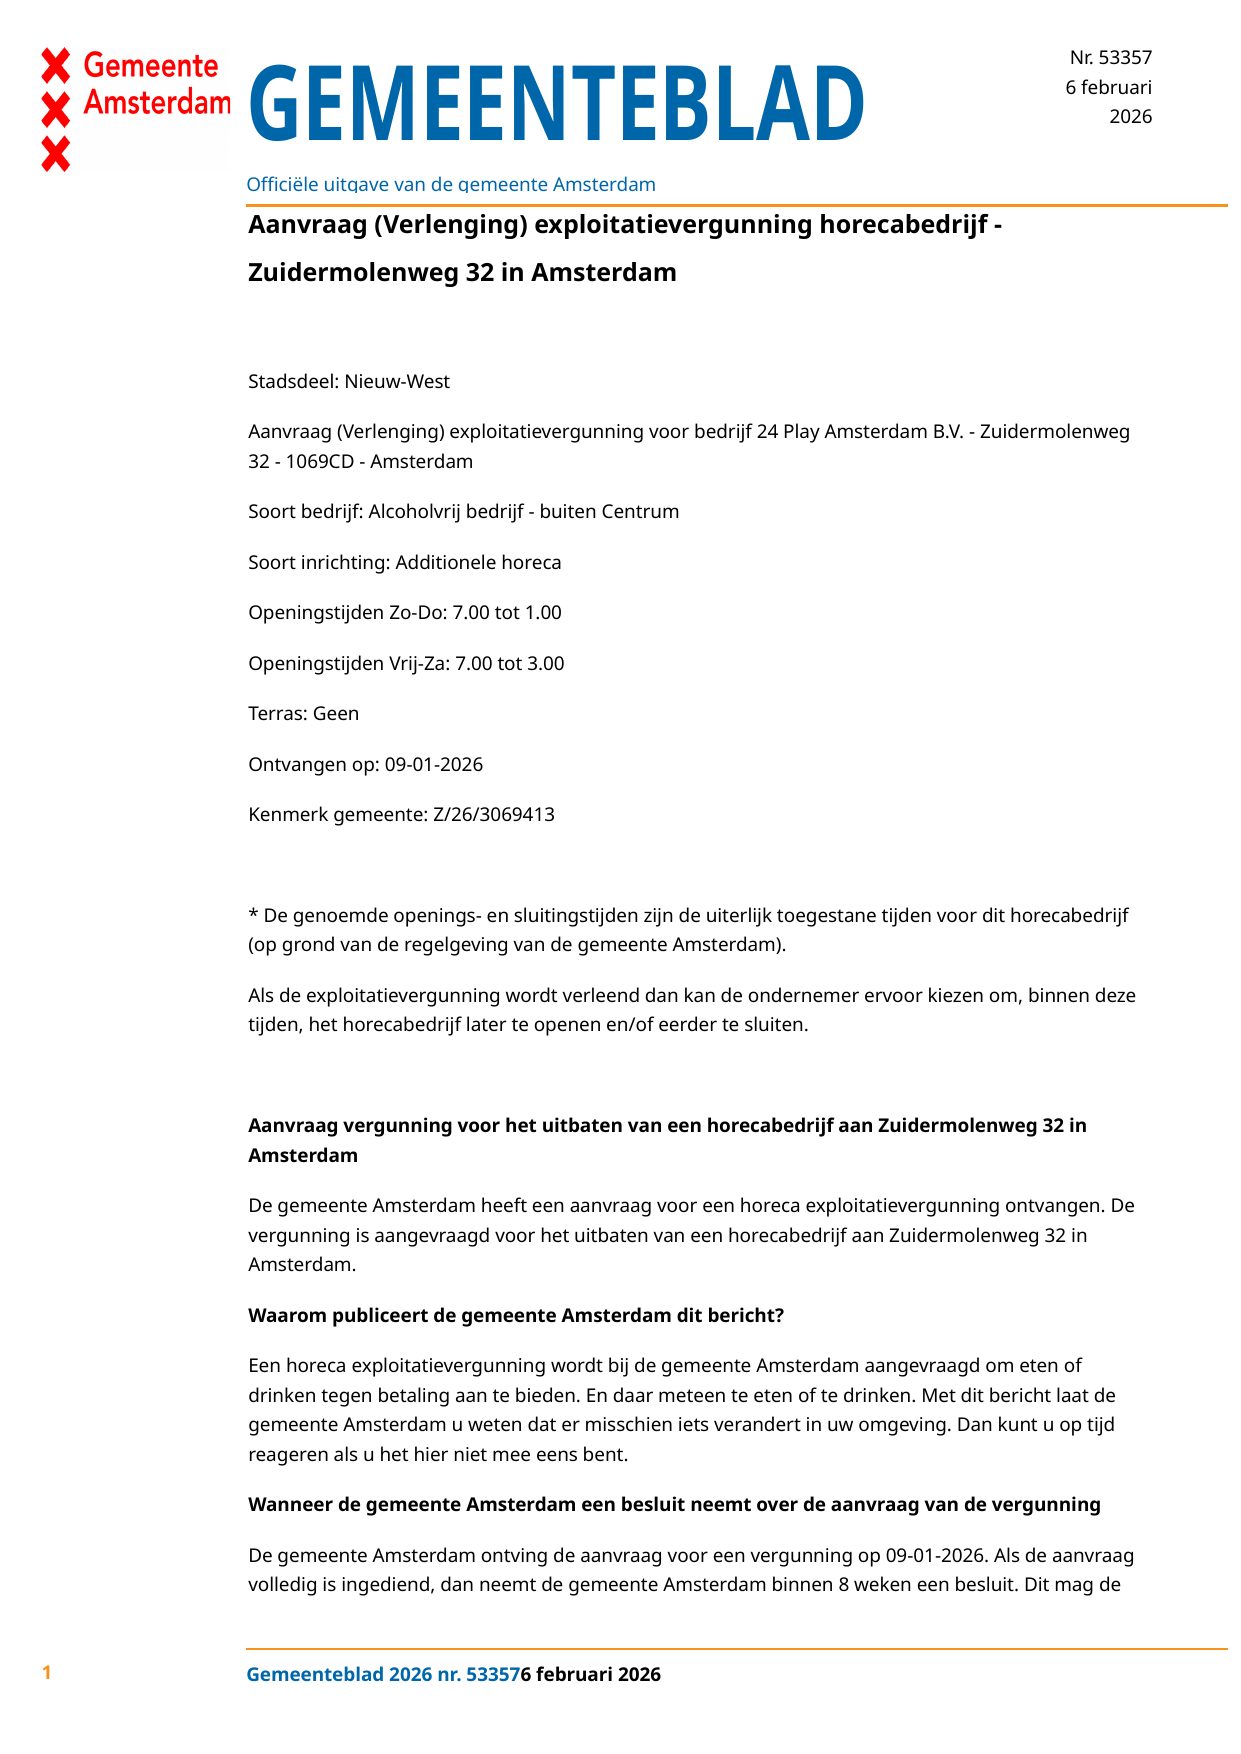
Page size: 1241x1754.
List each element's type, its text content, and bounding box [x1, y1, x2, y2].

text Aanvraag vergunning voor het uitbaten van een horecabedrijf aan Zuidermolenweg 32 in Amsterdam [248, 1112, 1152, 1168]
text Soort inrichting: Additionele horeca [248, 549, 1152, 575]
text Ontvangen op: 09-01-2026 [248, 751, 1152, 777]
text De gemeente Amsterdam heeft een aanvraag voor een horeca exploitatievergunning ontvangen. De vergunning is aangevraagd voor het uitbaten van een horecabedrijf aan Zuidermolenweg 32 in Amsterdam. [248, 1192, 1152, 1277]
text Stadsdeel: Nieuw-West [248, 368, 1152, 394]
text Terras: Geen [248, 700, 1152, 726]
text Kenmerk gemeente: Z/26/3069413 [248, 801, 1152, 827]
text Wanneer de gemeente Amsterdam een besluit neemt over de aanvraag van de vergunning [248, 1492, 1152, 1517]
text Soort bedrijf: Alcoholvrij bedrijf - buiten Centrum [248, 499, 1152, 524]
text Als de exploitatievergunning wordt verleend dan kan de ondernemer ervoor kiezen om, binnen deze tijden, het horecabedrijf later te openen en/of eerder te sluiten. [248, 982, 1152, 1037]
text De gemeente Amsterdam ontving de aanvraag voor een vergunning op 09-01-2026. Als de aanvraag volledig is ingediend, dan neemt de gemeente Amsterdam binnen 8 weken een besluit. Dit mag de [248, 1542, 1152, 1597]
text Aanvraag (Verlenging) exploitatievergunning horecabedrijf - Zuidermolenweg 32 in Amsterdam [248, 207, 1152, 288]
text Openingstijden Zo-Do: 7.00 tot 1.00 [248, 599, 1152, 625]
text Waarom publiceert de gemeente Amsterdam dit bericht? [248, 1302, 1152, 1328]
text Een horeca exploitatievergunning wordt bij de gemeente Amsterdam aangevraagd om eten of drinken tegen betaling aan te bieden. En daar meteen te eten of te drinken. Met dit bericht laat de gemeente Amsterdam u weten dat er misschien iets verandert in uw omgeving. Dan kunt u op tijd reageren als u het hier niet mee eens bent. [248, 1352, 1152, 1467]
picture [41, 47, 231, 172]
text Aanvraag (Verlenging) exploitatievergunning voor bedrijf 24 Play Amsterdam B.V. - Zuidermolenweg 32 - 1069CD - Amsterdam [248, 419, 1152, 474]
text * De genoemde openings- en sluitingstijden zijn de uiterlijk toegestane tijden voor dit horecabedrijf (op grond van de regelgeving van de gemeente Amsterdam). [248, 902, 1152, 957]
text Openingstijden Vrij-Za: 7.00 tot 3.00 [248, 650, 1152, 676]
